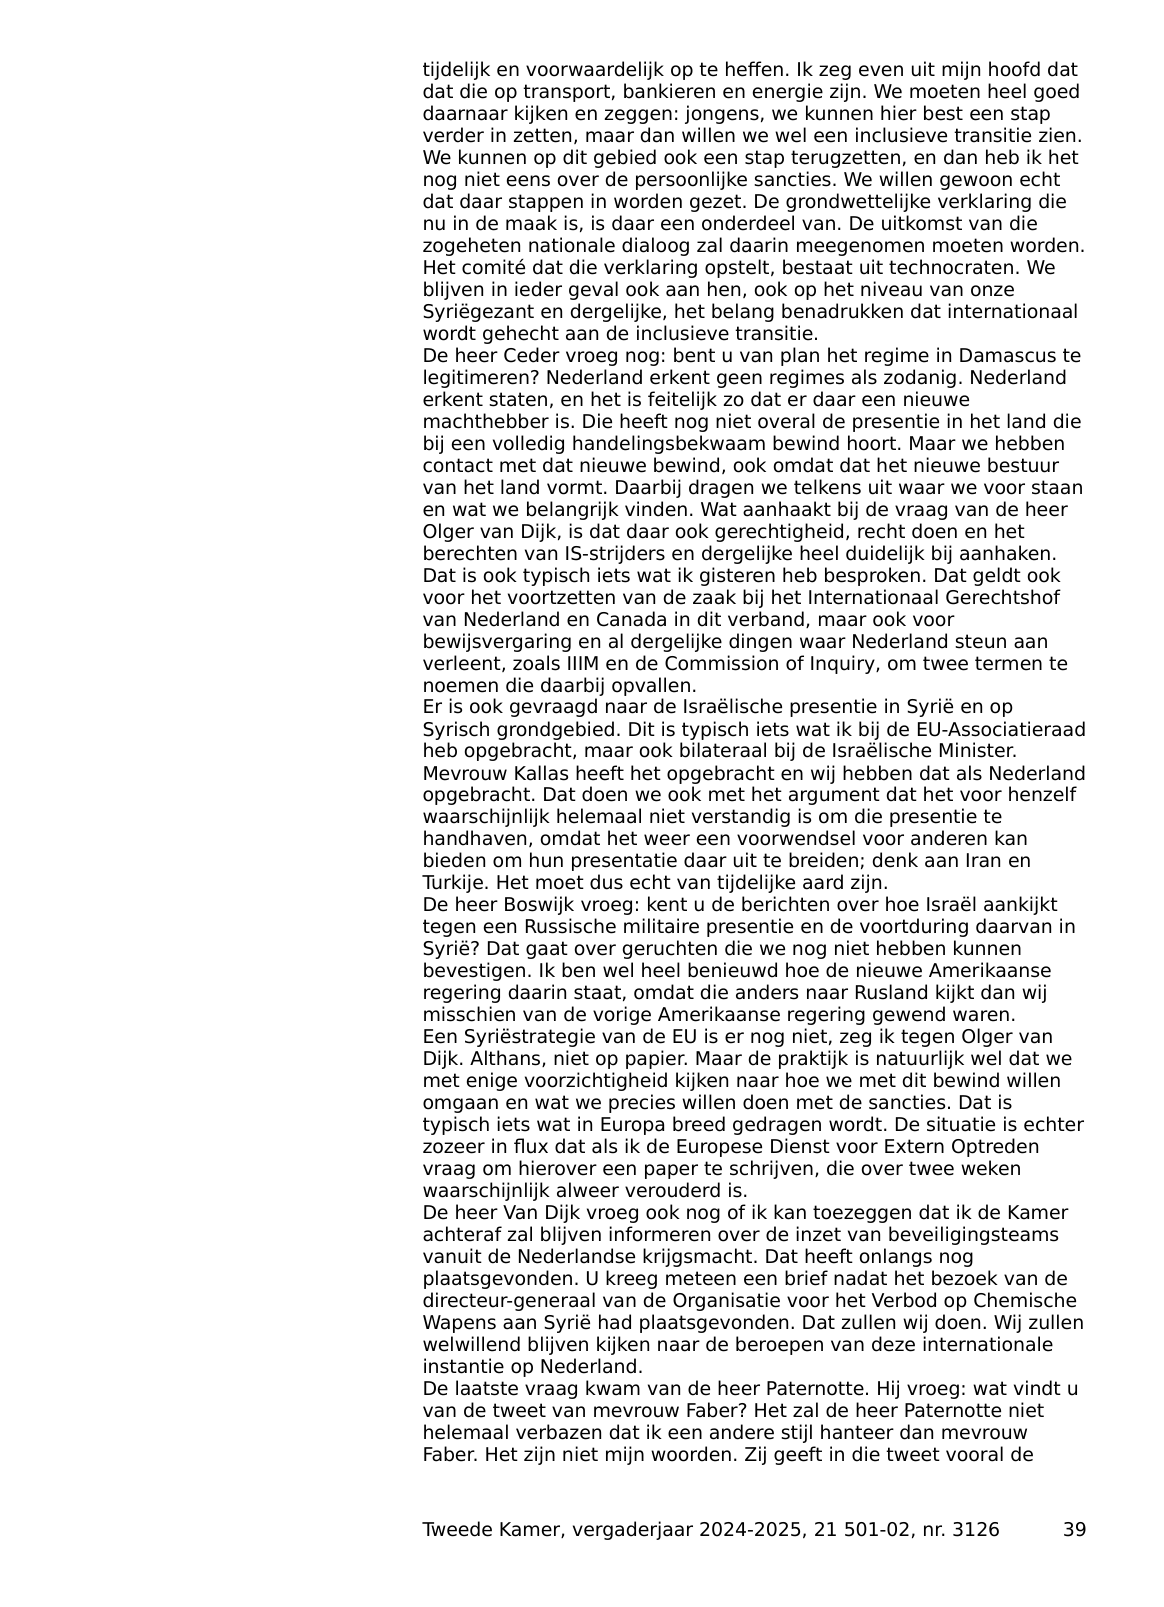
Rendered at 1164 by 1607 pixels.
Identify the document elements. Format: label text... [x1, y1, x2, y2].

text De heer Boswijk vroeg: kent u de berichten over hoe Israël aankijkt tegen een Russische militaire presentie en de voortduring daarvan in Syrië? Dat gaat over geruchten die we nog niet hebben kunnen bevestigen. Ik ben wel heel benieuwd hoe de nieuwe Amerikaanse regering daarin staat, omdat die anders naar Rusland kijkt dan wij misschien van de vorige Amerikaanse regering gewend waren. [422, 894, 1087, 1026]
text Er is ook gevraagd naar de Israëlische presentie in Syrië en op Syrisch grondgebied. Dit is typisch iets wat ik bij de EU-Associatieraad heb opgebracht, maar ook bilateraal bij de Israëlische Minister. Mevrouw Kallas heeft het opgebracht en wij hebben dat als Nederland opgebracht. Dat doen we ook met het argument dat het voor henzelf waarschijnlijk helemaal niet verstandig is om die presentie te handhaven, omdat het weer een voorwendsel voor anderen kan bieden om hun presentatie daar uit te breiden; denk aan Iran en Turkije. Het moet dus echt van tijdelijke aard zijn. [422, 696, 1087, 894]
text De laatste vraag kwam van de heer Paternotte. Hij vroeg: wat vindt u van de tweet van mevrouw Faber? Het zal de heer Paternotte niet helemaal verbazen dat ik een andere stijl hanteer dan mevrouw Faber. Het zijn niet mijn woorden. Zij geeft in die tweet vooral de [422, 1378, 1087, 1466]
text De heer Van Dijk vroeg ook nog of ik kan toezeggen dat ik de Kamer achteraf zal blijven informeren over de inzet van beveiligingsteams vanuit de Nederlandse krijgsmacht. Dat heeft onlangs nog plaatsgevonden. U kreeg meteen een brief nadat het bezoek van de directeur-generaal van de Organisatie voor het Verbod op Chemische Wapens aan Syrië had plaatsgevonden. Dat zullen wij doen. Wij zullen welwillend blijven kijken naar de beroepen van deze internationale instantie op Nederland. [422, 1202, 1087, 1378]
text De heer Ceder vroeg nog: bent u van plan het regime in Damascus te legitimeren? Nederland erkent geen regimes als zodanig. Nederland erkent staten, en het is feitelijk zo dat er daar een nieuwe machthebber is. Die heeft nog niet overal de presentie in het land die bij een volledig handelingsbekwaam bewind hoort. Maar we hebben contact met dat nieuwe bewind, ook omdat dat het nieuwe bestuur van het land vormt. Daarbij dragen we telkens uit waar we voor staan en wat we belangrijk vinden. Wat aanhaakt bij de vraag van de heer Olger van Dijk, is dat daar ook gerechtigheid, recht doen en het berechten van IS-strijders en dergelijke heel duidelijk bij aanhaken. Dat is ook typisch iets wat ik gisteren heb besproken. Dat geldt ook voor het voortzetten van de zaak bij het Internationaal Gerechtshof van Nederland en Canada in dit verband, maar ook voor bewijsvergaring en al dergelijke dingen waar Nederland steun aan verleent, zoals IIIM en de Commission of Inquiry, om twee termen te noemen die daarbij opvallen. [422, 345, 1087, 696]
text tijdelijk en voorwaardelijk op te heffen. Ik zeg even uit mijn hoofd dat dat die op transport, bankieren en energie zijn. We moeten heel goed daarnaar kijken en zeggen: jongens, we kunnen hier best een stap verder in zetten, maar dan willen we wel een inclusieve transitie zien. We kunnen op dit gebied ook een stap terugzetten, en dan heb ik het nog niet eens over de persoonlijke sancties. We willen gewoon echt dat daar stappen in worden gezet. De grondwettelijke verklaring die nu in de maak is, is daar een onderdeel van. De uitkomst van die zogeheten nationale dialoog zal daarin meegenomen moeten worden. Het comité dat die verklaring opstelt, bestaat uit technocraten. We blijven in ieder geval ook aan hen, ook op het niveau van onze Syriëgezant en dergelijke, het belang benadrukken dat internationaal wordt gehecht aan de inclusieve transitie. [422, 59, 1087, 345]
text Een Syriëstrategie van de EU is er nog niet, zeg ik tegen Olger van Dijk. Althans, niet op papier. Maar de praktijk is natuurlijk wel dat we met enige voorzichtigheid kijken naar hoe we met dit bewind willen omgaan en wat we precies willen doen met de sancties. Dat is typisch iets wat in Europa breed gedragen wordt. De situatie is echter zozeer in flux dat als ik de Europese Dienst voor Extern Optreden vraag om hierover een paper te schrijven, die over twee weken waarschijnlijk alweer verouderd is. [422, 1026, 1087, 1202]
